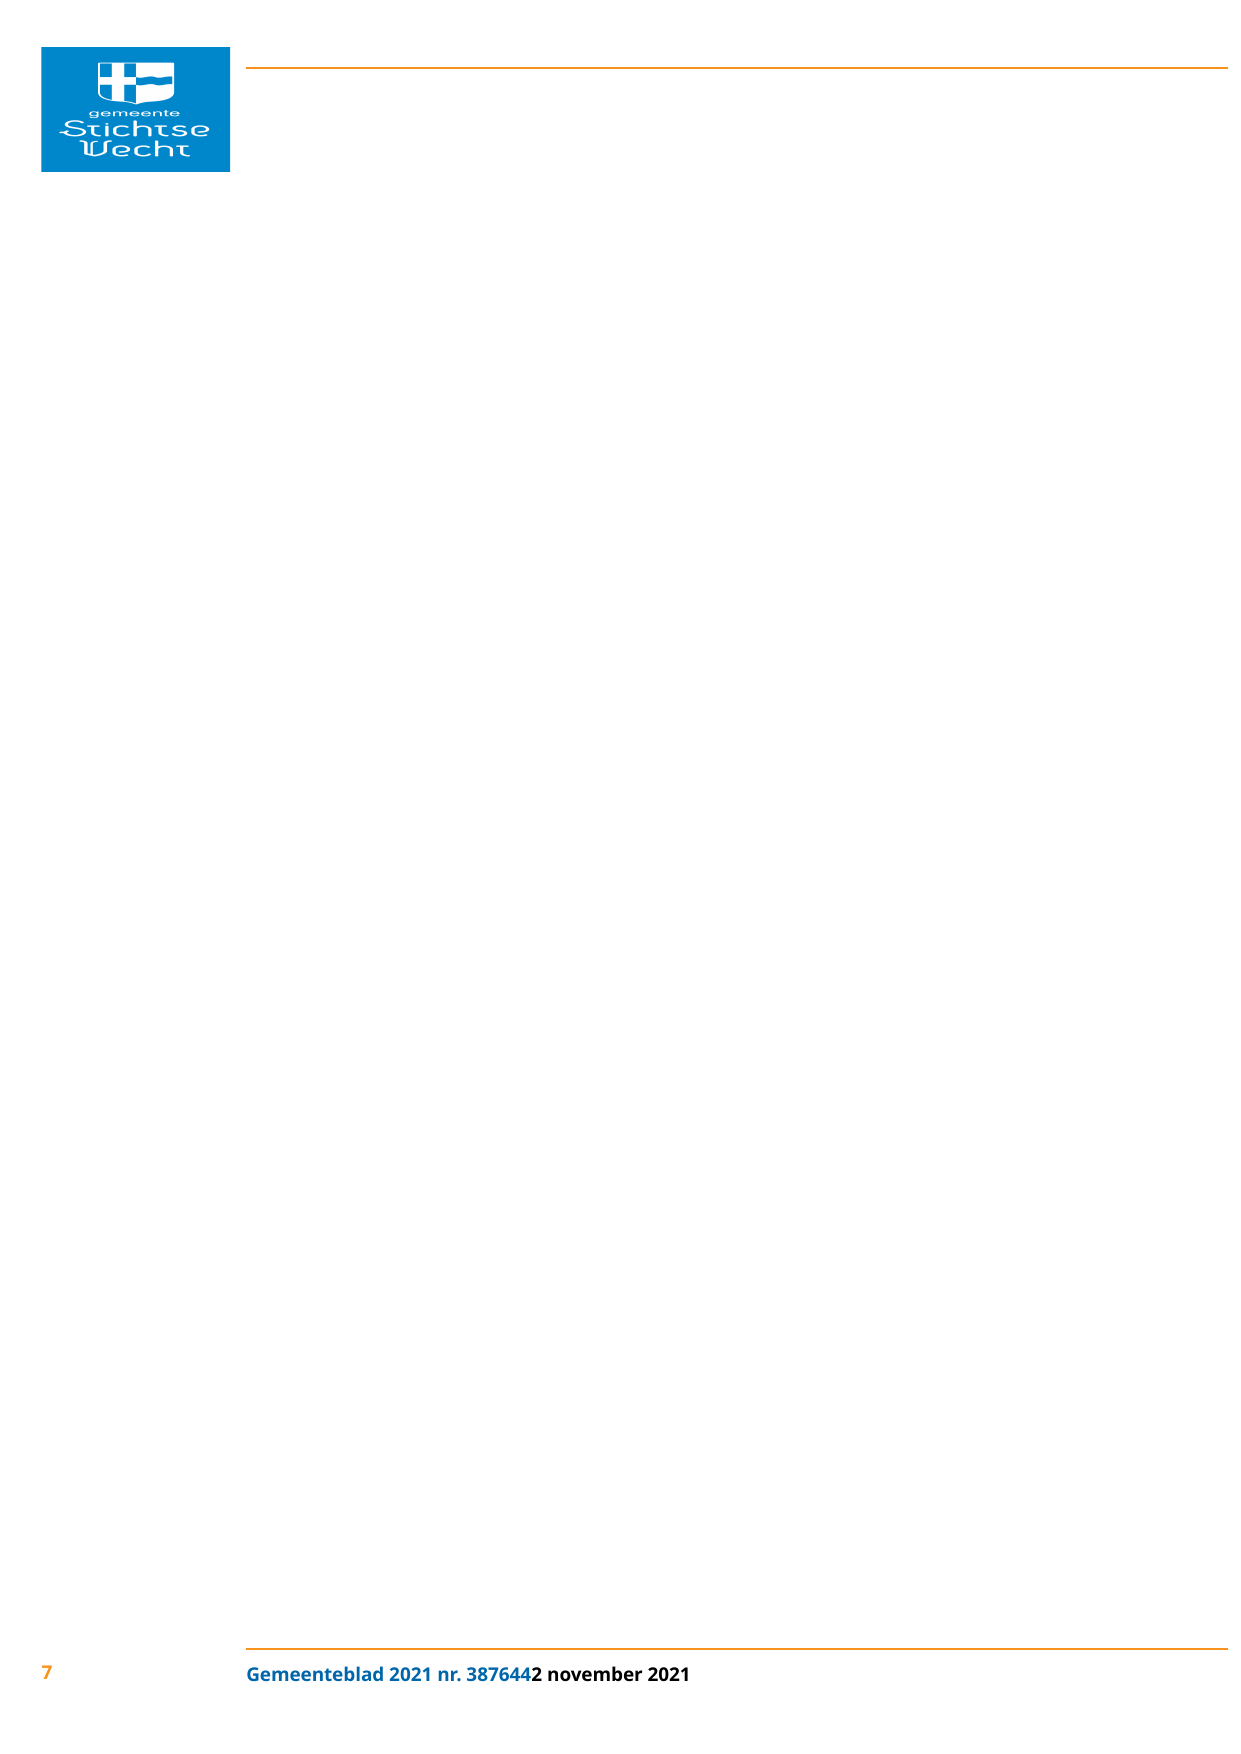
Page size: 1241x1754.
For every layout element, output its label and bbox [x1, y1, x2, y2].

picture [137, 63, 174, 103]
picture [99, 63, 135, 101]
